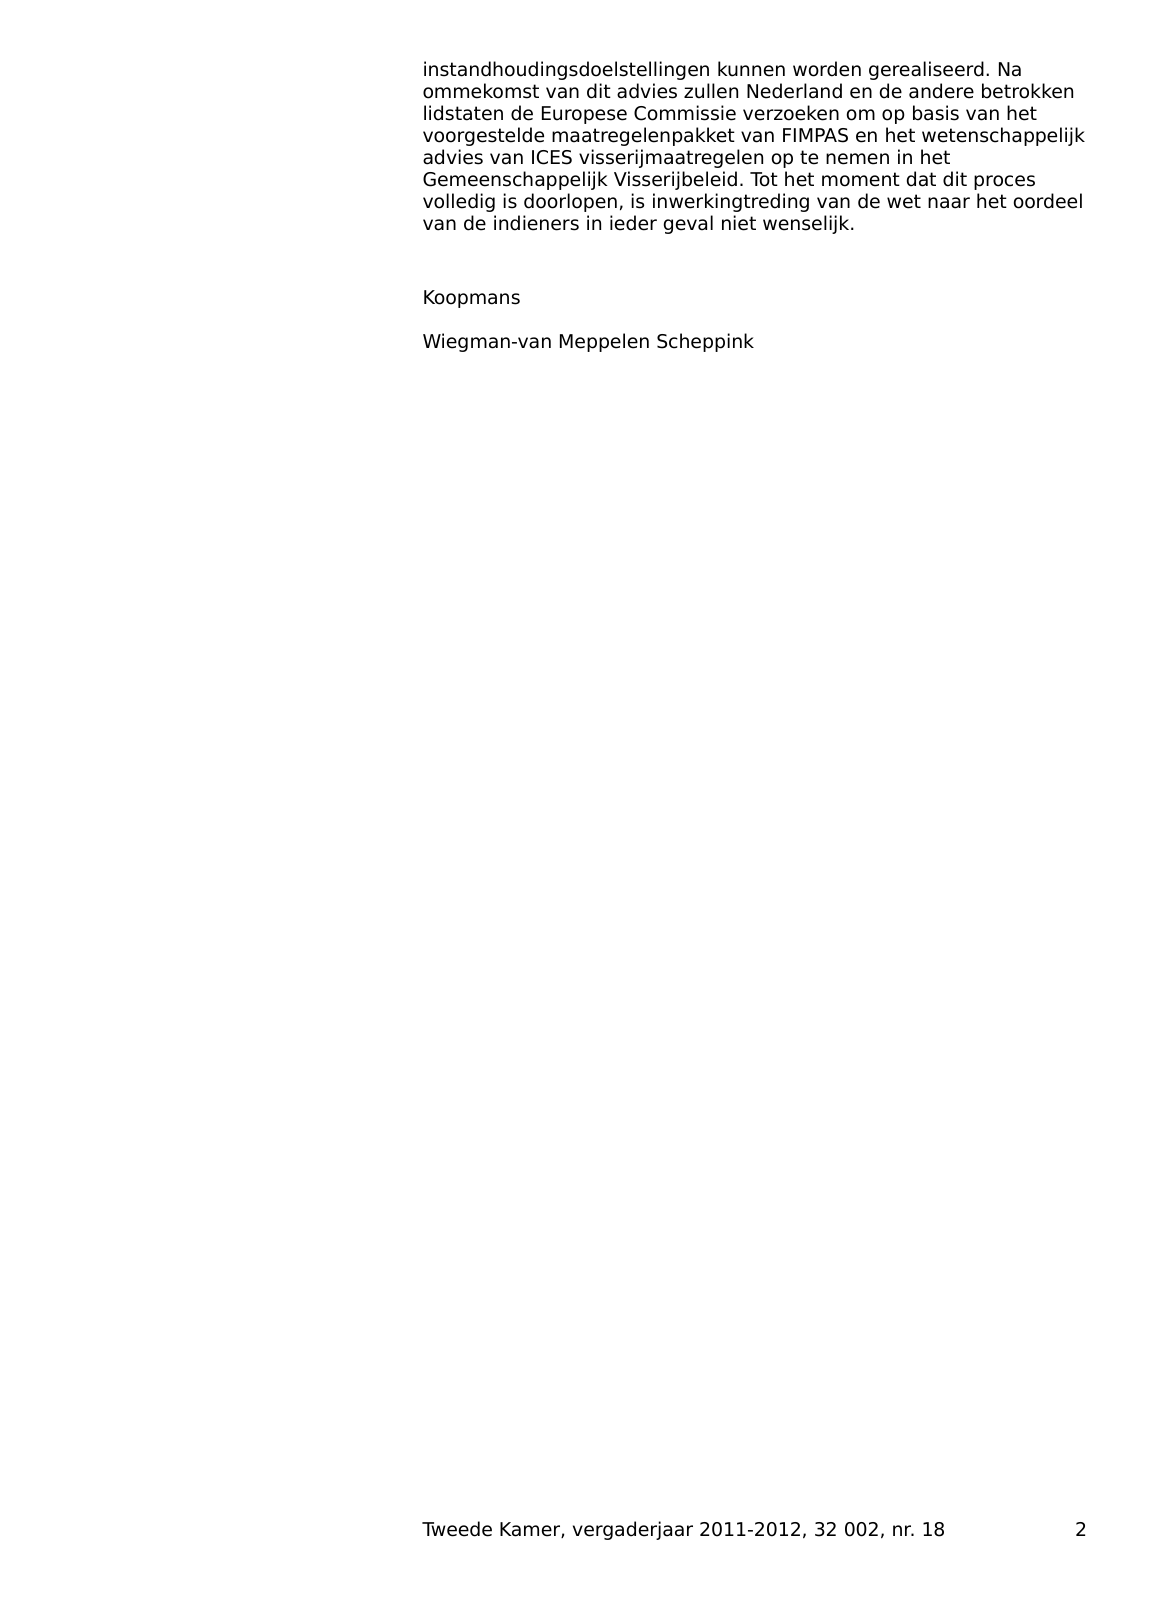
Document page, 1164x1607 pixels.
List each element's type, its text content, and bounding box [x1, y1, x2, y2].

text Koopmans Wiegman-van Meppelen Scheppink [422, 265, 1087, 353]
text instandhoudingsdoelstellingen kunnen worden gerealiseerd. Na ommekomst van dit advies zullen Nederland en de andere betrokken lidstaten de Europese Commissie verzoeken om op basis van het voorgestelde maatregelenpakket van FIMPAS en het wetenschappelijk advies van ICES visserijmaatregelen op te nemen in het Gemeenschappelijk Visserijbeleid. Tot het moment dat dit proces volledig is doorlopen, is inwerkingtreding van de wet naar het oordeel van de indieners in ieder geval niet wenselijk. [422, 59, 1087, 235]
